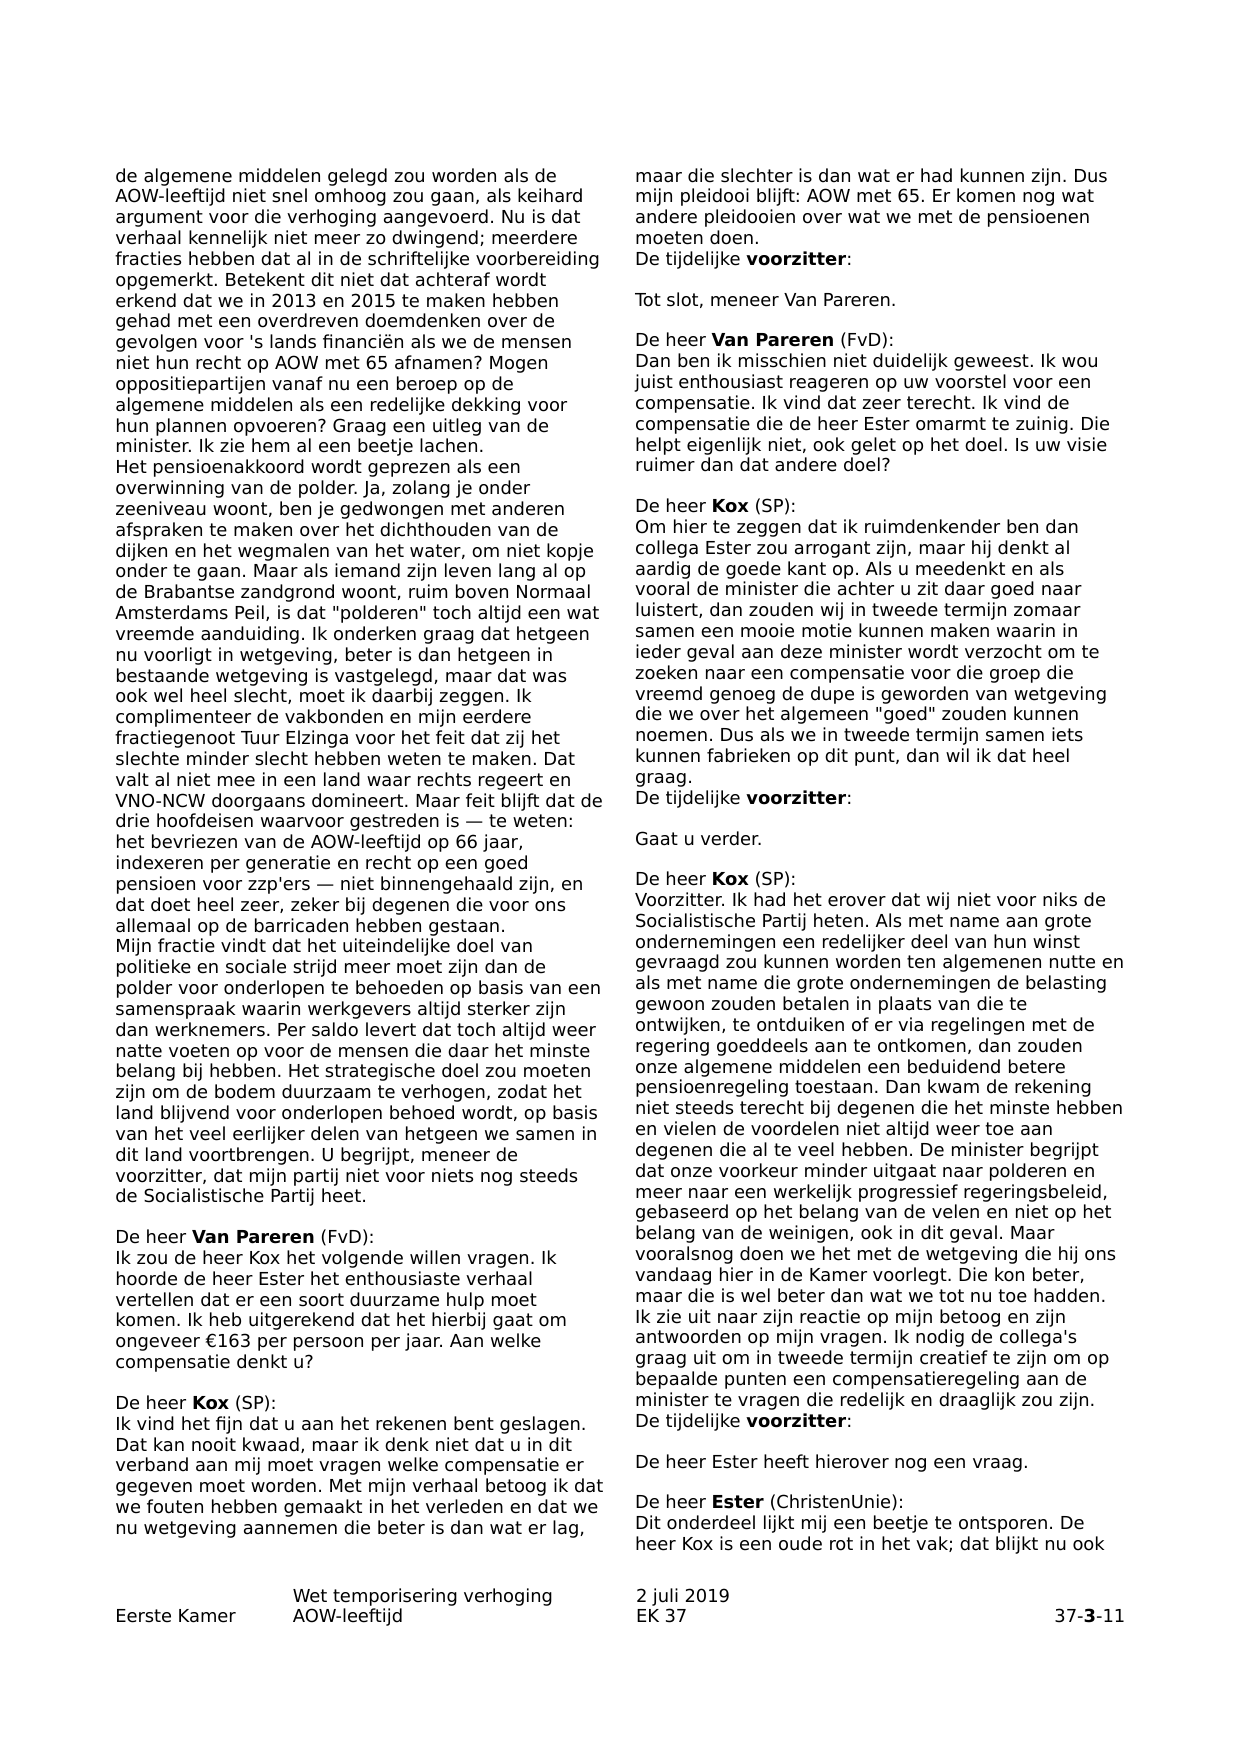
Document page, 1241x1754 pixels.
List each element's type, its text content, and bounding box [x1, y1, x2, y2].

text De tijdelijke voorzitter: [635, 787, 1125, 808]
text Dit onderdeel lijkt mij een beetje te ontsporen. De heer Kox is een oude rot in het vak; dat blijkt nu ook [635, 1513, 1125, 1554]
text Het pensioenakkoord wordt geprezen als een overwinning van de polder. Ja, zolang je onder zeeniveau woont, ben je gedwongen met anderen afspraken te maken over het dichthouden van de dijken en het wegmalen van het water, om niet kopje onder te gaan. Maar als iemand zijn leven lang al op de Brabantse zandgrond woont, ruim boven Normaal Amsterdams Peil, is dat "polderen" toch altijd een wat vreemde aanduiding. Ik onderken graag dat hetgeen nu voorligt in wetgeving, beter is dan hetgeen in bestaande wetgeving is vastgelegd, maar dat was ook wel heel slecht, moet ik daarbij zeggen. Ik complimenteer de vakbonden en mijn eerdere fractiegenoot Tuur Elzinga voor het feit dat zij het slechte minder slecht hebben weten te maken. Dat valt al niet mee in een land waar rechts regeert en VNO-NCW doorgaans domineert. Maar feit blijft dat de drie hoofdeisen waarvoor gestreden is — te weten: het bevriezen van de AOW-leeftijd op 66 jaar, indexeren per generatie en recht op een goed pensioen voor zzp'ers — niet binnengehaald zijn, en dat doet heel zeer, zeker bij degenen die voor ons allemaal op de barricaden hebben gestaan. [115, 457, 605, 936]
text Tot slot, meneer Van Pareren. [635, 289, 1125, 310]
text de algemene middelen gelegd zou worden als de AOW-leeftijd niet snel omhoog zou gaan, als keihard argument voor die verhoging aangevoerd. Nu is dat verhaal kennelijk niet meer zo dwingend; meerdere fracties hebben dat al in de schriftelijke voorbereiding opgemerkt. Betekent dit niet dat achteraf wordt erkend dat we in 2013 en 2015 te maken hebben gehad met een overdreven doemdenken over de gevolgen voor 's lands financiën als we de mensen niet hun recht op AOW met 65 afnamen? Mogen oppositiepartijen vanaf nu een beroep op de algemene middelen als een redelijke dekking voor hun plannen opvoeren? Graag een uitleg van de minister. Ik zie hem al een beetje lachen. [115, 165, 605, 457]
text De heer Kox (SP): [635, 496, 1125, 517]
text De heer Ester heeft hierover nog een vraag. [635, 1451, 1125, 1472]
text Voorzitter. Ik had het erover dat wij niet voor niks de Socialistische Partij heten. Als met name aan grote ondernemingen een redelijker deel van hun winst gevraagd zou kunnen worden ten algemenen nutte en als met name die grote ondernemingen de belasting gewoon zouden betalen in plaats van die te ontwijken, te ontduiken of er via regelingen met de regering goeddeels aan te ontkomen, dan zouden onze algemene middelen een beduidend betere pensioenregeling toestaan. Dan kwam de rekening niet steeds terecht bij degenen die het minste hebben en vielen de voordelen niet altijd weer toe aan degenen die al te veel hebben. De minister begrijpt dat onze voorkeur minder uitgaat naar polderen en meer naar een werkelijk progressief regeringsbeleid, gebaseerd op het belang van de velen en niet op het belang van de weinigen, ook in dit geval. Maar vooralsnog doen we het met de wetgeving die hij ons vandaag hier in de Kamer voorlegt. Die kon beter, maar die is wel beter dan wat we tot nu toe hadden. Ik zie uit naar zijn reactie op mijn betoog en zijn antwoorden op mijn vragen. Ik nodig de collega's graag uit om in tweede termijn creatief te zijn om op bepaalde punten een compensatieregeling aan de minister te vragen die redelijk en draaglijk zou zijn. [635, 890, 1125, 1411]
text De tijdelijke voorzitter: [635, 1411, 1125, 1431]
text Dan ben ik misschien niet duidelijk geweest. Ik wou juist enthousiast reageren op uw voorstel voor een compensatie. Ik vind dat zeer terecht. Ik vind de compensatie die de heer Ester omarmt te zuinig. Die helpt eigenlijk niet, ook gelet op het doel. Is uw visie ruimer dan dat andere doel? [635, 351, 1125, 476]
text De heer Kox (SP): [115, 1393, 605, 1413]
text Gaat u verder. [635, 828, 1125, 849]
text Om hier te zeggen dat ik ruimdenkender ben dan collega Ester zou arrogant zijn, maar hij denkt al aardig de goede kant op. Als u meedenkt en als vooral de minister die achter u zit daar goed naar luistert, dan zouden wij in tweede termijn zomaar samen een mooie motie kunnen maken waarin in ieder geval aan deze minister wordt verzocht om te zoeken naar een compensatie voor die groep die vreemd genoeg de dupe is geworden van wetgeving die we over het algemeen "goed" zouden kunnen noemen. Dus als we in tweede termijn samen iets kunnen fabrieken op dit punt, dan wil ik dat heel graag. [635, 517, 1125, 787]
text De tijdelijke voorzitter: [635, 249, 1125, 269]
text De heer Van Pareren (FvD): [115, 1227, 605, 1248]
text maar die slechter is dan wat er had kunnen zijn. Dus mijn pleidooi blijft: AOW met 65. Er komen nog wat andere pleidooien over wat we met de pensioenen moeten doen. [635, 165, 1125, 249]
text Ik zou de heer Kox het volgende willen vragen. Ik hoorde de heer Ester het enthousiaste verhaal vertellen dat er een soort duurzame hulp moet komen. Ik heb uitgerekend dat het hierbij gaat om ongeveer €163 per persoon per jaar. Aan welke compensatie denkt u? [115, 1248, 605, 1373]
text De heer Van Pareren (FvD): [635, 330, 1125, 351]
text Ik vind het fijn dat u aan het rekenen bent geslagen. Dat kan nooit kwaad, maar ik denk niet dat u in dit verband aan mij moet vragen welke compensatie er gegeven moet worden. Met mijn verhaal betoog ik dat we fouten hebben gemaakt in het verleden en dat we nu wetgeving aannemen die beter is dan wat er lag, [115, 1413, 605, 1538]
text De heer Kox (SP): [635, 869, 1125, 890]
text Mijn fractie vindt dat het uiteindelijke doel van politieke en sociale strijd meer moet zijn dan de polder voor onderlopen te behoeden op basis van een samenspraak waarin werkgevers altijd sterker zijn dan werknemers. Per saldo levert dat toch altijd weer natte voeten op voor de mensen die daar het minste belang bij hebben. Het strategische doel zou moeten zijn om de bodem duurzaam te verhogen, zodat het land blijvend voor onderlopen behoed wordt, op basis van het veel eerlijker delen van hetgeen we samen in dit land voortbrengen. U begrijpt, meneer de voorzitter, dat mijn partij niet voor niets nog steeds de Socialistische Partij heet. [115, 936, 605, 1207]
text De heer Ester (ChristenUnie): [635, 1492, 1125, 1513]
